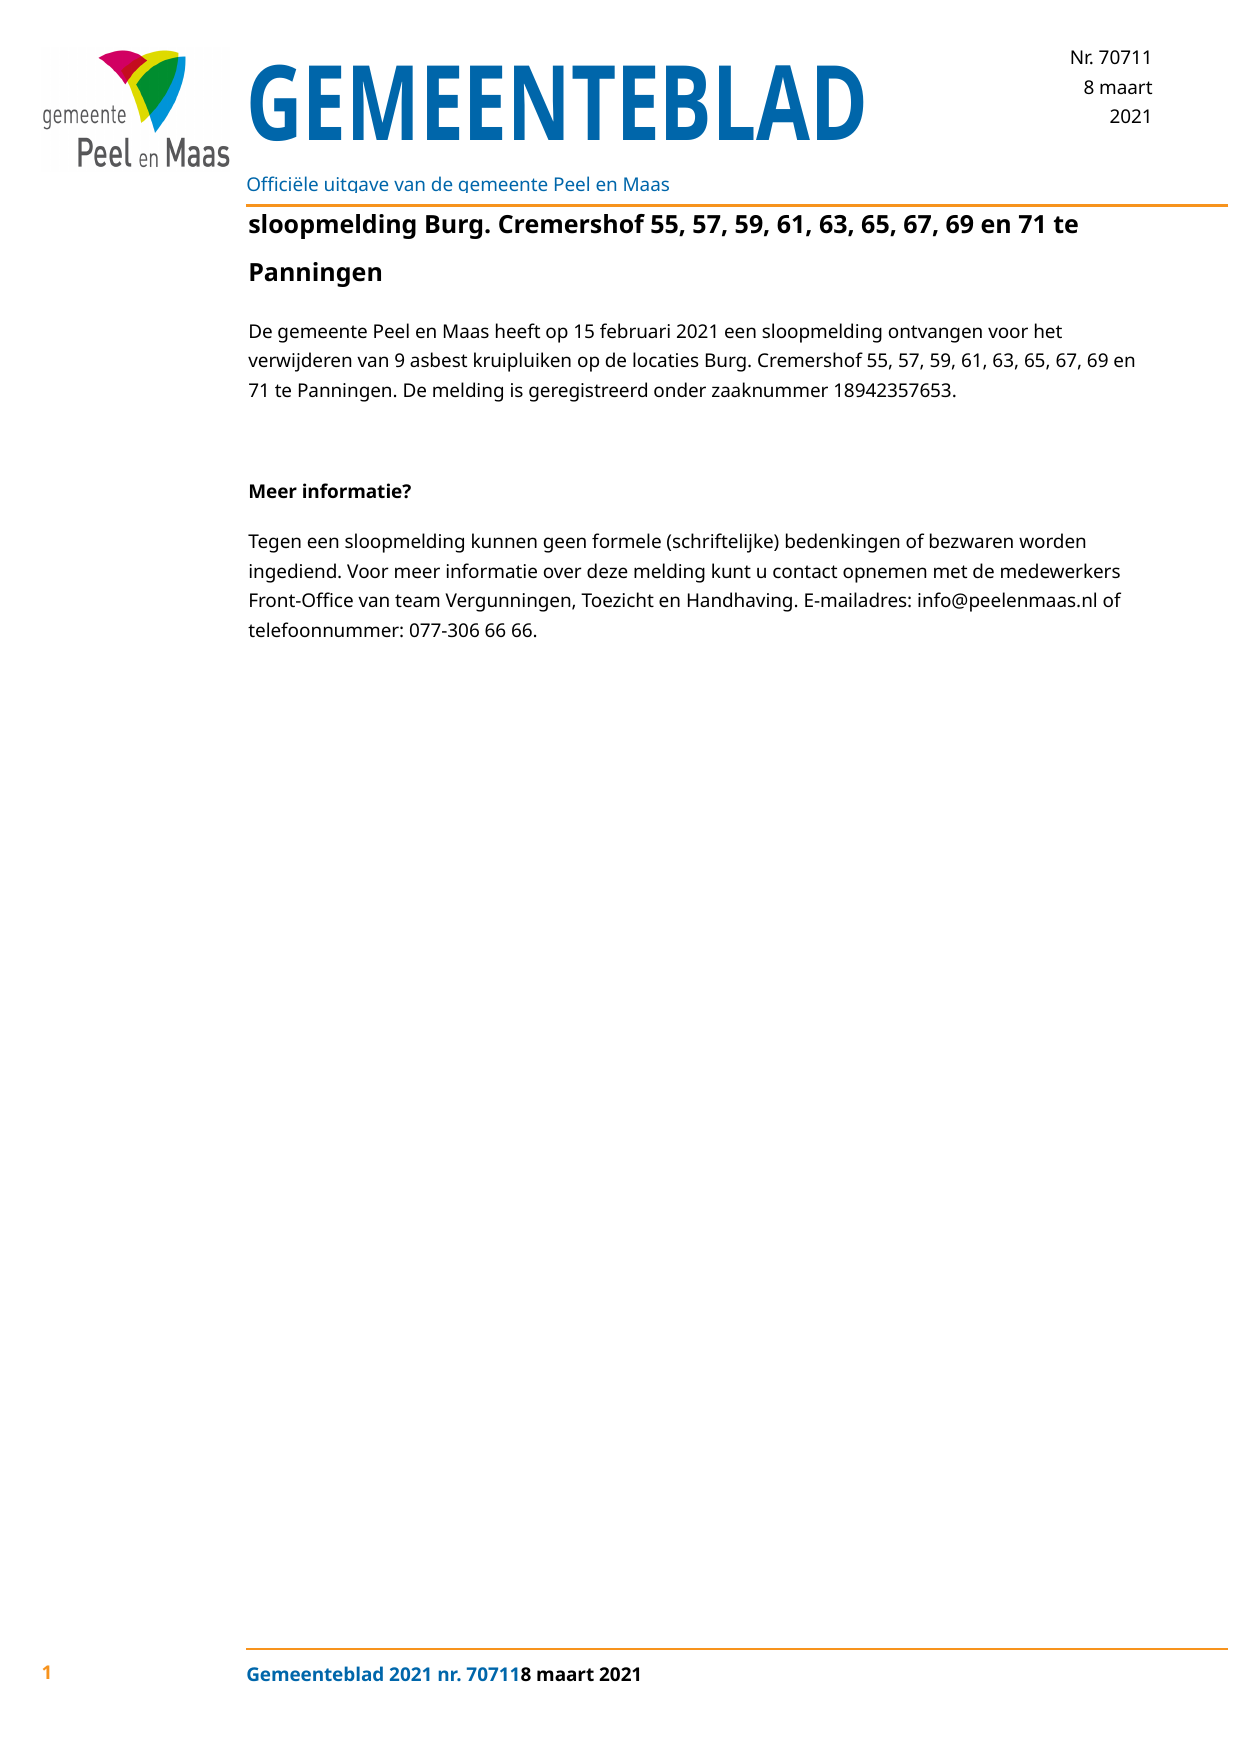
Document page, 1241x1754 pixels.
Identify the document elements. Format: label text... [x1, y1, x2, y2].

text Tegen een sloopmelding kunnen geen formele (schriftelijke) bedenkingen of bezwaren worden ingediend. Voor meer informatie over deze melding kunt u contact opnemen met de medewerkers Front-Office van team Vergunningen, Toezicht en Handhaving. E-mailadres: info@peelenmaas.nl of telefoonnummer: 077-306 66 66. [248, 528, 1152, 643]
picture [41, 47, 231, 172]
text sloopmelding Burg. Cremershof 55, 57, 59, 61, 63, 65, 67, 69 en 71 te Panningen [248, 207, 1152, 288]
text Meer informatie? [248, 478, 1152, 504]
text De gemeente Peel en Maas heeft op 15 februari 2021 een sloopmelding ontvangen voor het verwijderen van 9 asbest kruipluiken op de locaties Burg. Cremershof 55, 57, 59, 61, 63, 65, 67, 69 en 71 te Panningen. De melding is geregistreerd onder zaaknummer 18942357653. [248, 318, 1152, 403]
